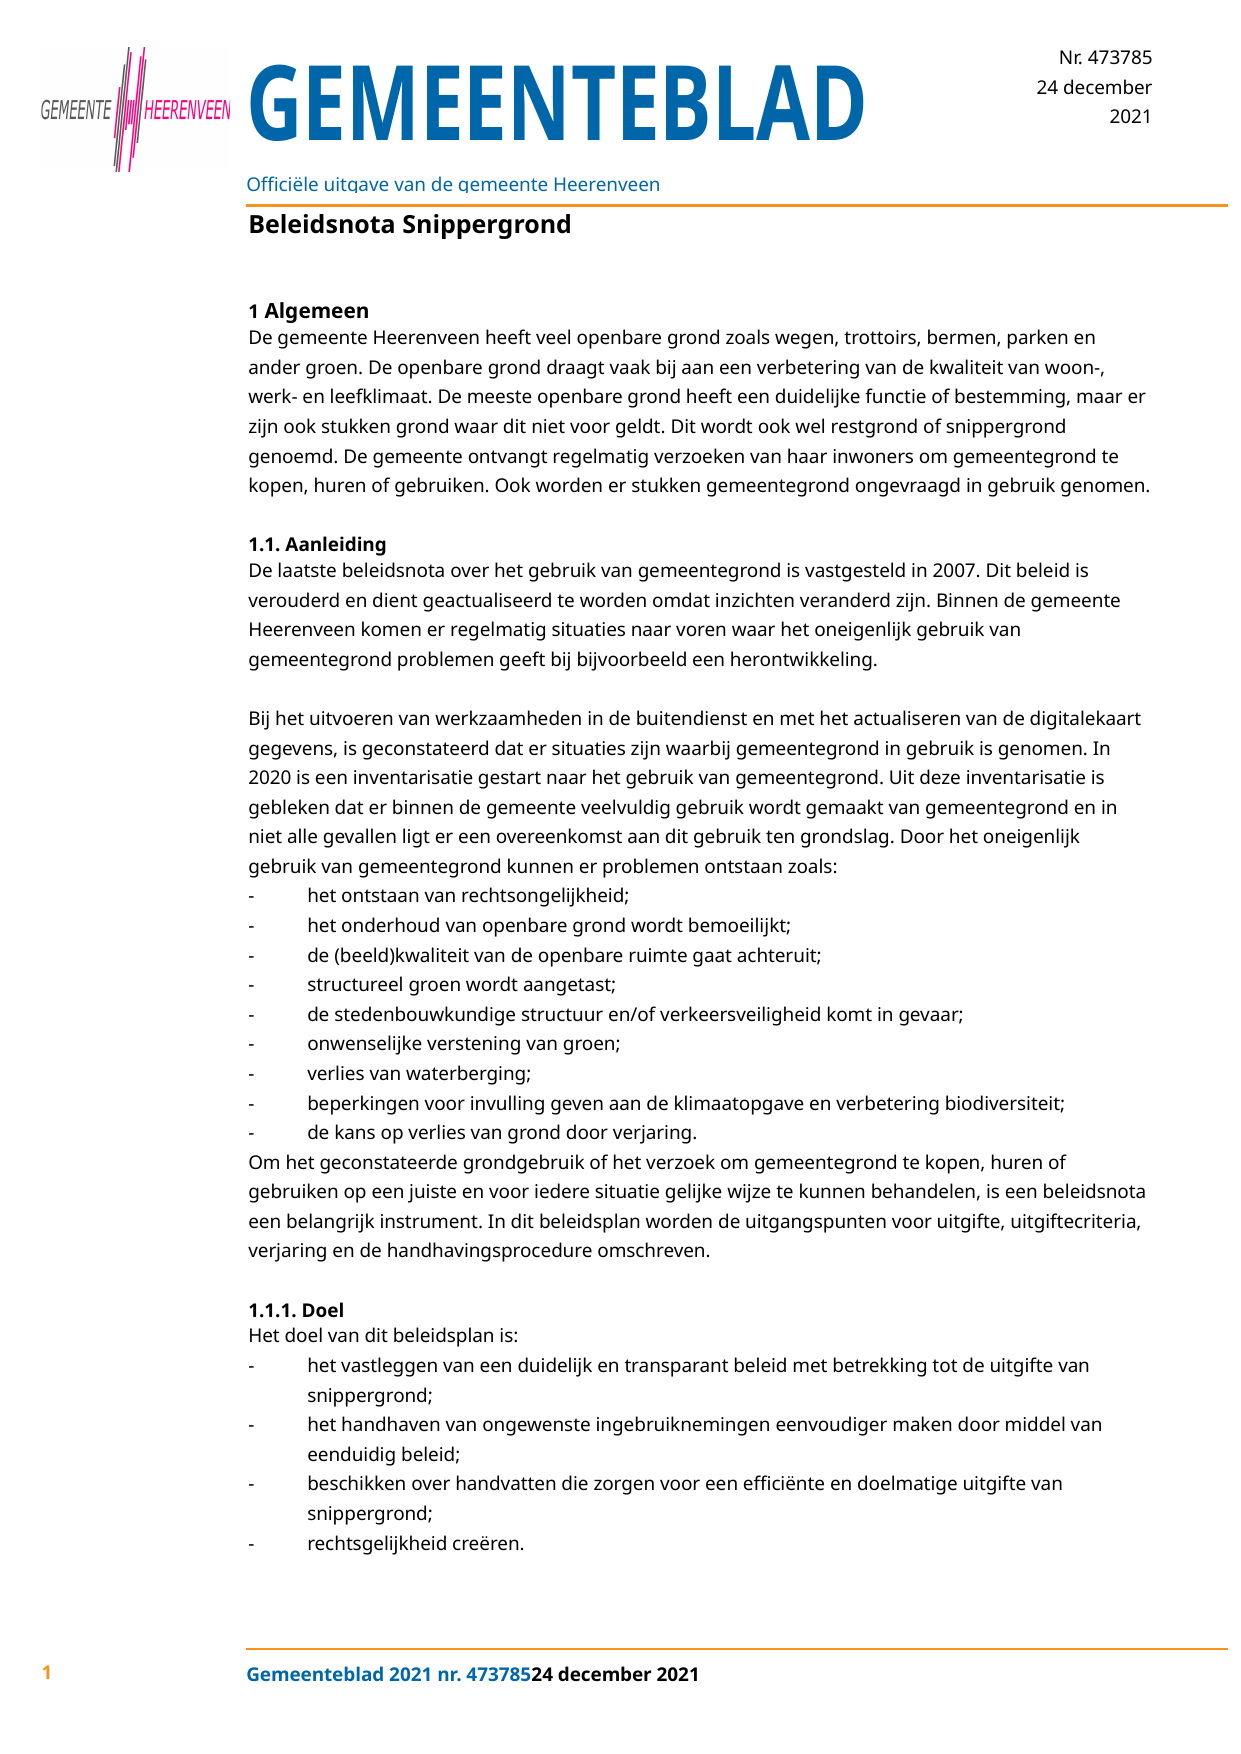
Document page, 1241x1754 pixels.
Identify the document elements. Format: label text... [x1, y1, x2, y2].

picture [41, 47, 231, 172]
list het ontstaan van rechtsongelijkheid; [248, 883, 1152, 908]
list structureel groen wordt aangetast; [248, 971, 1152, 997]
list de kans op verlies van grond door verjaring. [248, 1119, 1152, 1145]
list het handhaven van ongewenste ingebruiknemingen eenvoudiger maken door middel van eenduidig beleid; [248, 1411, 1152, 1467]
list de stedenbouwkundige structuur en/of verkeersveiligheid komt in gevaar; [248, 1001, 1152, 1027]
text De gemeente Heerenveen heeft veel openbare grond zoals wegen, trottoirs, bermen, parken en ander groen. De openbare grond draagt vaak bij aan een verbetering van de kwaliteit van woon-, werk- en leefklimaat. De meeste openbare grond heeft een duidelijke functie of bestemming, maar er zijn ook stukken grond waar dit niet voor geldt. Dit wordt ook wel restgrond of snippergrond genoemd. De gemeente ontvangt regelmatig verzoeken van haar inwoners om gemeentegrond te kopen, huren of gebruiken. Ook worden er stukken gemeentegrond ongevraagd in gebruik genomen. [248, 324, 1152, 498]
list beperkingen voor invulling geven aan de klimaatopgave en verbetering biodiversiteit; [248, 1090, 1152, 1116]
text 1 Algemeen [248, 296, 1152, 324]
text Om het geconstateerde grondgebruik of het verzoek om gemeentegrond te kopen, huren of gebruiken op een juiste en voor iedere situatie gelijke wijze te kunnen behandelen, is een beleidsnota een belangrijk instrument. In dit beleidsplan worden de uitgangspunten voor uitgifte, uitgiftecriteria, verjaring en de handhavingsprocedure omschreven. [248, 1149, 1152, 1263]
list verlies van waterberging; [248, 1060, 1152, 1086]
text Bij het uitvoeren van werkzaamheden in de buitendienst en met het actualiseren van de digitalekaart gegevens, is geconstateerd dat er situaties zijn waarbij gemeentegrond in gebruik is genomen. In 2020 is een inventarisatie gestart naar het gebruik van gemeentegrond. Uit deze inventarisatie is gebleken dat er binnen de gemeente veelvuldig gebruik wordt gemaakt van gemeentegrond en in niet alle gevallen ligt er een overeenkomst aan dit gebruik ten grondslag. Door het oneigenlijk gebruik van gemeentegrond kunnen er problemen ontstaan zoals: [248, 705, 1152, 879]
list onwenselijke verstening van groen; [248, 1031, 1152, 1056]
text De laatste beleidsnota over het gebruik van gemeentegrond is vastgesteld in 2007. Dit beleid is verouderd en dient geactualiseerd te worden omdat inzichten veranderd zijn. Binnen de gemeente Heerenveen komen er regelmatig situaties naar voren waar het oneigenlijk gebruik van gemeentegrond problemen geeft bij bijvoorbeeld een herontwikkeling. [248, 557, 1152, 672]
text 1.1. Aanleiding [248, 532, 1152, 557]
list beschikken over handvatten die zorgen voor een efficiënte en doelmatige uitgifte van snippergrond; [248, 1471, 1152, 1526]
text 1.1.1. Doel [248, 1297, 1152, 1323]
list het vastleggen van een duidelijk en transparant beleid met betrekking tot de uitgifte van snippergrond; [248, 1352, 1152, 1407]
list de (beeld)kwaliteit van de openbare ruimte gaat achteruit; [248, 942, 1152, 968]
text Het doel van dit beleidsplan is: [248, 1323, 1152, 1348]
list het onderhoud van openbare grond wordt bemoeilijkt; [248, 912, 1152, 938]
text Beleidsnota Snippergrond [248, 207, 1152, 241]
list rechtsgelijkheid creëren. [248, 1530, 1152, 1555]
